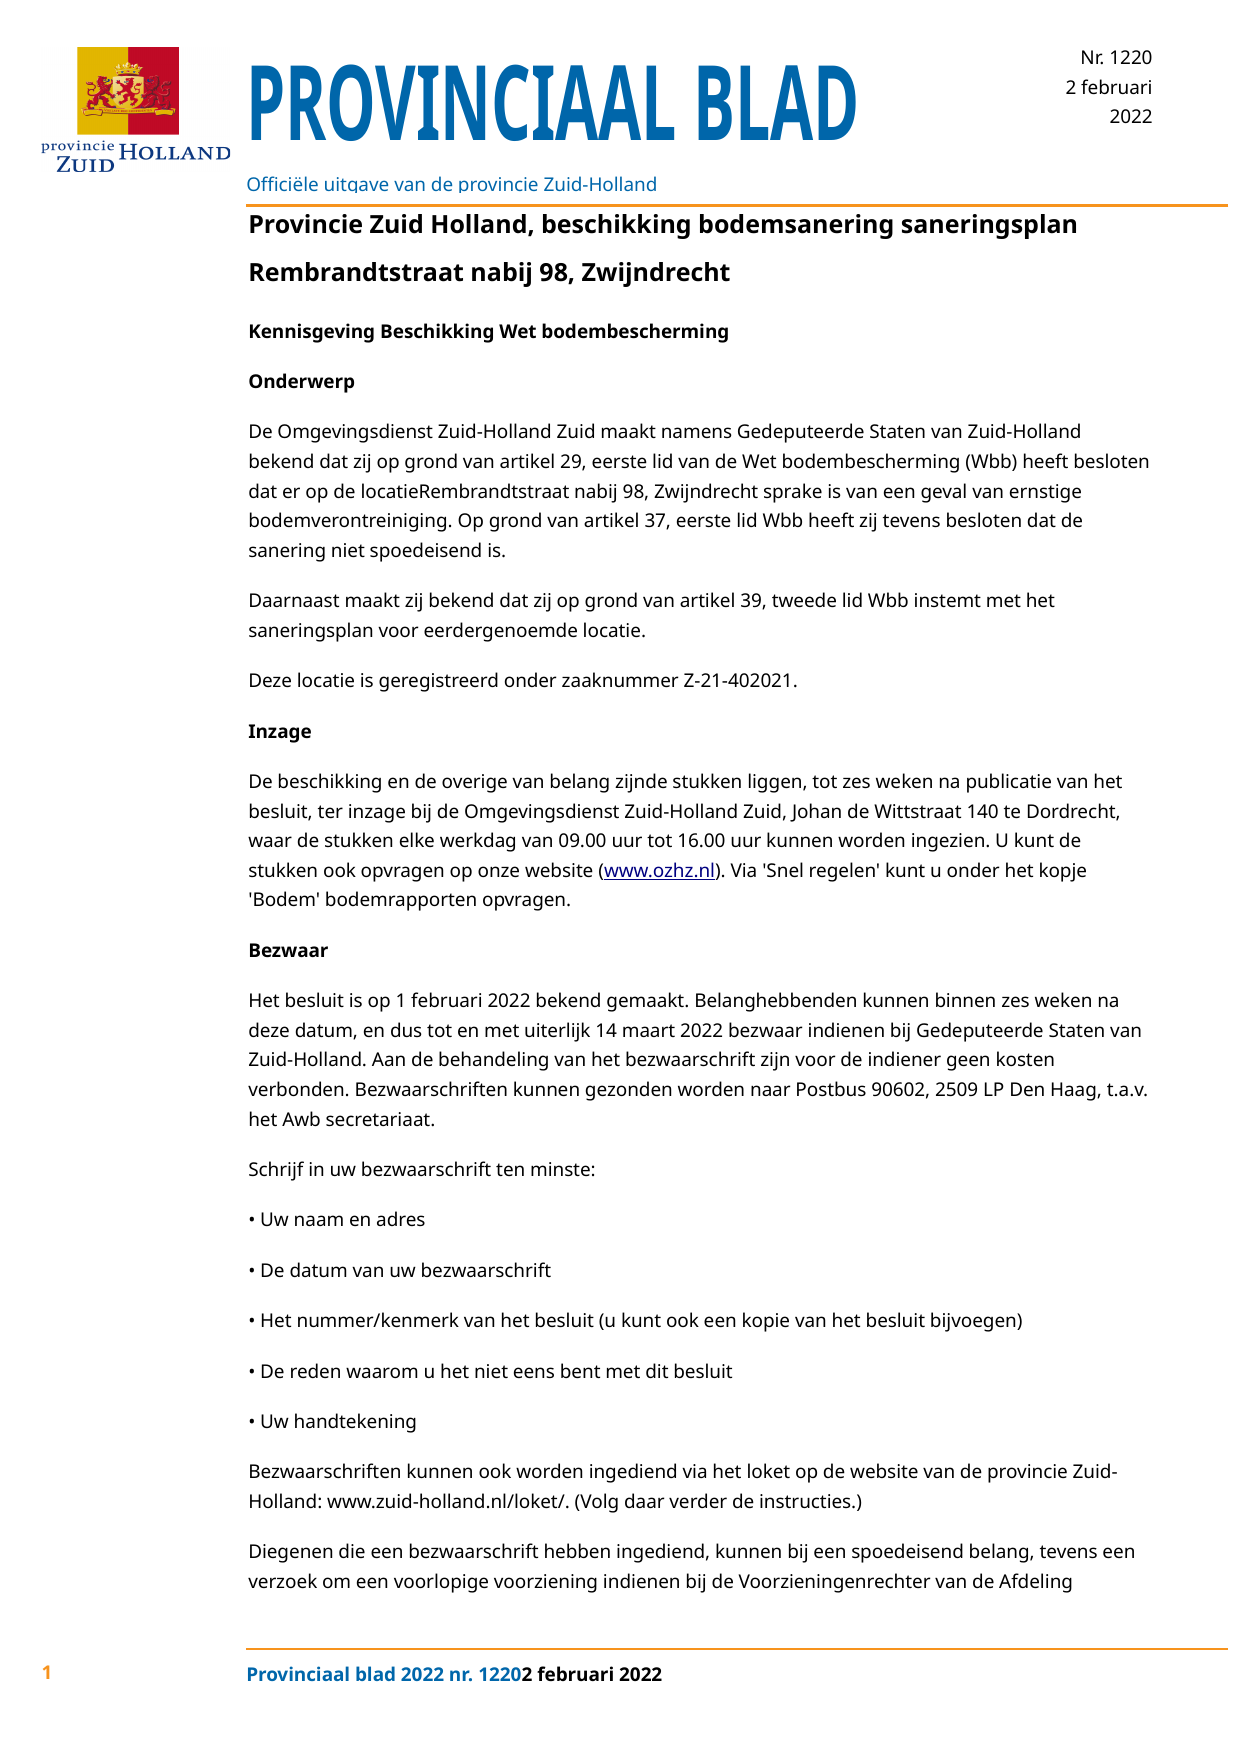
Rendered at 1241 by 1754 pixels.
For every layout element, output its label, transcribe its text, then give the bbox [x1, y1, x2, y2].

text Provincie Zuid Holland, beschikking bodemsanering saneringsplan Rembrandtstraat nabij 98, Zwijndrecht [248, 207, 1152, 288]
text Het besluit is op 1 februari 2022 bekend gemaakt. Belanghebbenden kunnen binnen zes weken na deze datum, en dus tot en met uiterlijk 14 maart 2022 bezwaar indienen bij Gedeputeerde Staten van Zuid-Holland. Aan de behandeling van het bezwaarschrift zijn voor de indiener geen kosten verbonden. Bezwaarschriften kunnen gezonden worden naar Postbus 90602, 2509 LP Den Haag, t.a.v. het Awb secretariaat. [248, 987, 1152, 1132]
text Diegenen die een bezwaarschrift hebben ingediend, kunnen bij een spoedeisend belang, tevens een verzoek om een voorlopige voorziening indienen bij de Voorzieningenrechter van de Afdeling [248, 1539, 1152, 1594]
text Inzage [248, 718, 1152, 744]
text • Het nummer/kenmerk van het besluit (u kunt ook een kopie van het besluit bijvoegen) [248, 1307, 1152, 1333]
text De beschikking en de overige van belang zijnde stukken liggen, tot zes weken na publicatie van het besluit, ter inzage bij de Omgevingsdienst Zuid-Holland Zuid, Johan de Wittstraat 140 te Dordrecht, waar de stukken elke werkdag van 09.00 uur tot 16.00 uur kunnen worden ingezien. U kunt de stukken ook opvragen op onze website (www.ozhz.nl). Via 'Snel regelen' kunt u onder het kopje 'Bodem' bodemrapporten opvragen. [248, 768, 1152, 912]
text Kennisgeving Beschikking Wet bodembescherming [248, 318, 1152, 344]
text • Uw handtekening [248, 1408, 1152, 1434]
text • Uw naam en adres [248, 1207, 1152, 1232]
text De Omgevingsdienst Zuid-Holland Zuid maakt namens Gedeputeerde Staten van Zuid-Holland bekend dat zij op grond van artikel 29, eerste lid van de Wet bodembescherming (Wbb) heeft besloten dat er op de locatieRembrandtstraat nabij 98, Zwijndrecht sprake is van een geval van ernstige bodemverontreiniging. Op grond van artikel 37, eerste lid Wbb heeft zij tevens besloten dat de sanering niet spoedeisend is. [248, 419, 1152, 563]
text Daarnaast maakt zij bekend dat zij op grond van artikel 39, tweede lid Wbb instemt met het saneringsplan voor eerdergenoemde locatie. [248, 587, 1152, 643]
text Bezwaarschriften kunnen ook worden ingediend via het loket op de website van de provincie Zuid-Holland: www.zuid-holland.nl/loket/. (Volg daar verder de instructies.) [248, 1459, 1152, 1514]
text Deze locatie is geregistreerd onder zaaknummer Z-21-402021. [248, 667, 1152, 693]
text • De reden waarom u het niet eens bent met dit besluit [248, 1358, 1152, 1384]
text Bezwaar [248, 937, 1152, 963]
text Schrijf in uw bezwaarschrift ten minste: [248, 1156, 1152, 1182]
text • De datum van uw bezwaarschrift [248, 1257, 1152, 1283]
picture [41, 47, 231, 172]
text Onderwerp [248, 368, 1152, 394]
